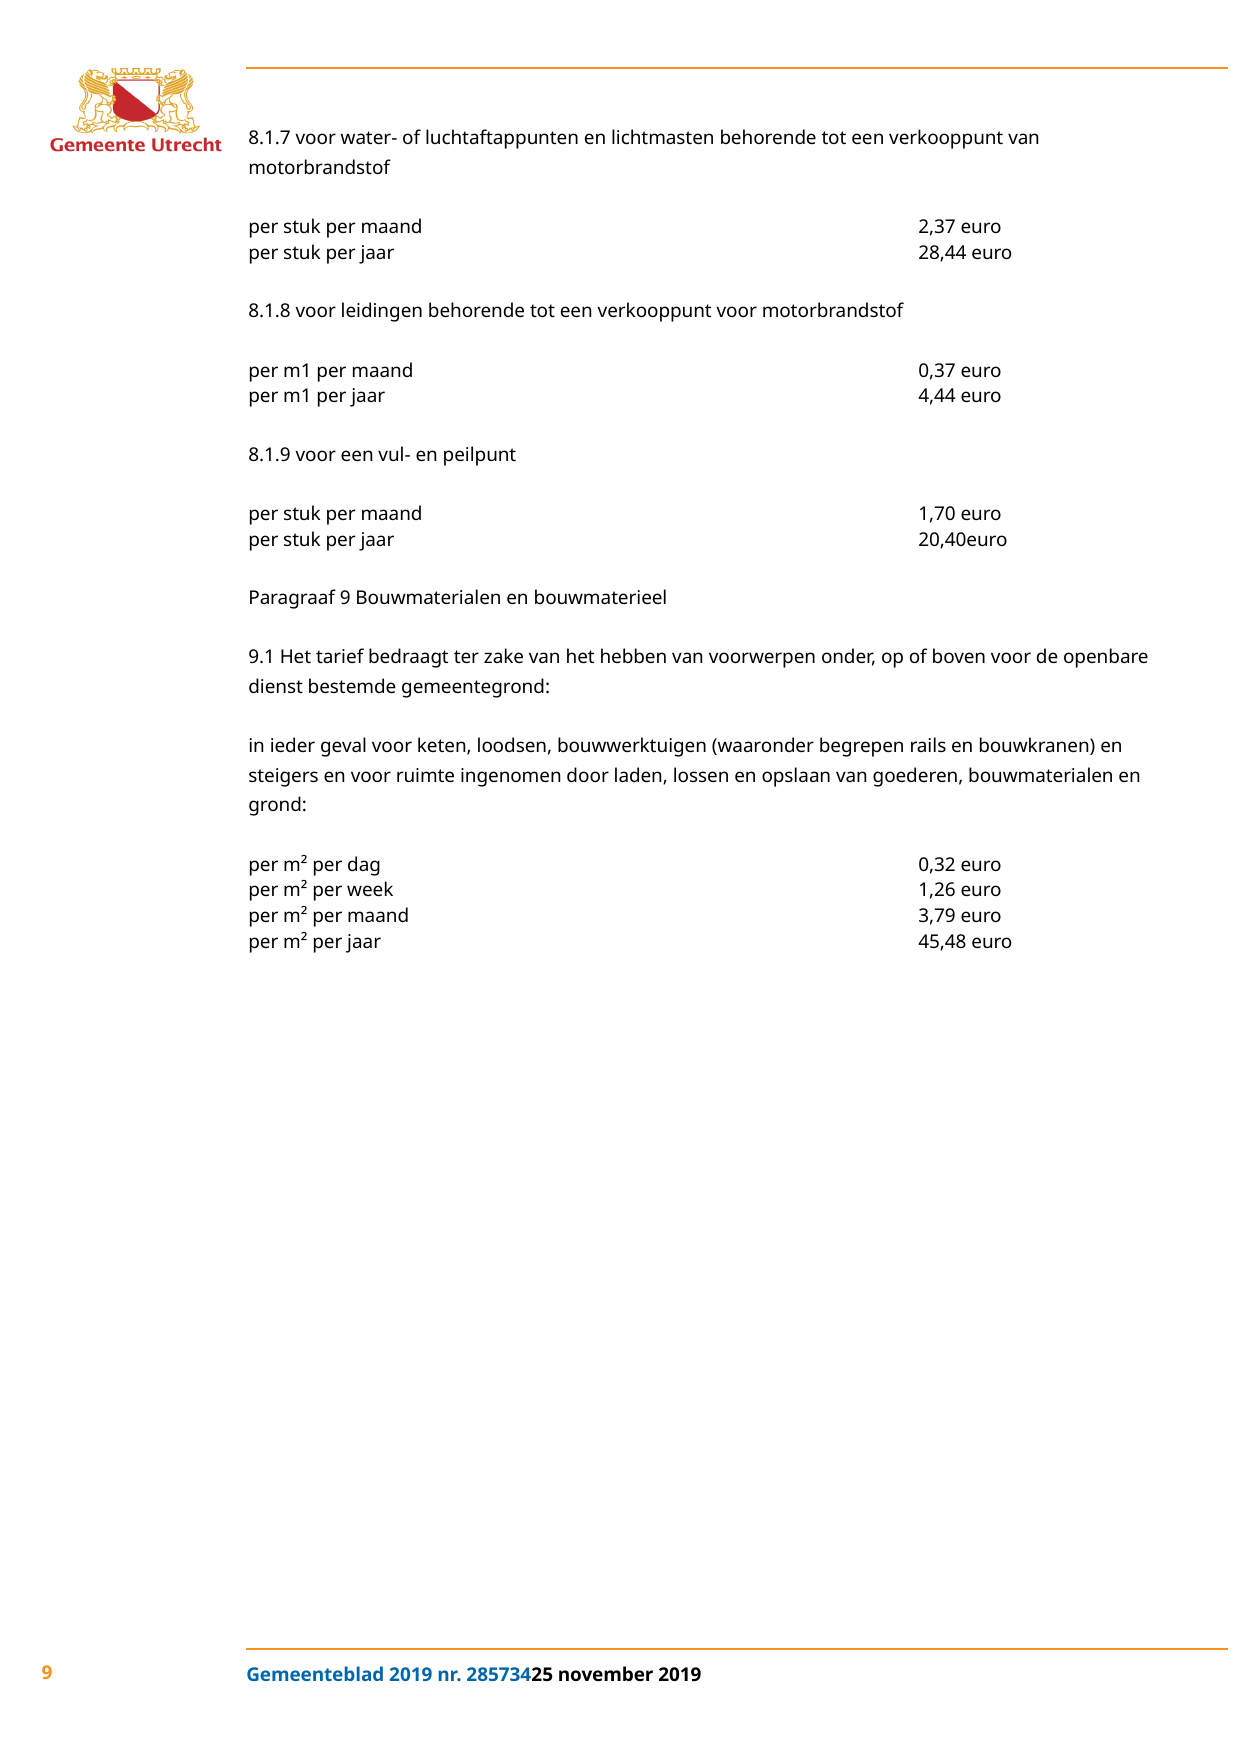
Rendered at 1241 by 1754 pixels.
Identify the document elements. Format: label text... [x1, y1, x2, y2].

table_cell per m1 per jaar [248, 383, 918, 408]
table_header 0,32 euro [918, 851, 1152, 877]
table_cell per m² per jaar [248, 928, 918, 954]
picture [41, 47, 231, 172]
table_header per stuk per maand [248, 213, 918, 239]
table_cell 20,40euro [918, 526, 1152, 552]
table_cell 4,44 euro [918, 383, 1152, 408]
table_cell per m² per maand [248, 903, 918, 928]
table_cell 3,79 euro [918, 903, 1152, 928]
table_header 1,70 euro [918, 500, 1152, 526]
table_header per m1 per maand [248, 357, 918, 382]
text 8.1.8 voor leidingen behorende tot een verkooppunt voor motorbrandstof [248, 297, 1152, 323]
table_header 0,37 euro [918, 357, 1152, 382]
text 9.1 Het tarief bedraagt ter zake van het hebben van voorwerpen onder, op of boven voor de openbare dienst bestemde gemeentegrond: [248, 644, 1152, 699]
table_cell per m² per week [248, 877, 918, 902]
table_cell per stuk per jaar [248, 239, 918, 265]
table_header 2,37 euro [918, 213, 1152, 239]
table_cell 1,26 euro [918, 877, 1152, 902]
table_header per stuk per maand [248, 500, 918, 526]
text 8.1.9 voor een vul- en peilpunt [248, 441, 1152, 467]
table_cell per stuk per jaar [248, 526, 918, 552]
table_cell 28,44 euro [918, 239, 1152, 265]
text 8.1.7 voor water- of luchtaftappunten en lichtmasten behorende tot een verkooppunt van motorbrandstof [248, 124, 1152, 180]
table_header per m² per dag [248, 851, 918, 877]
table_cell 45,48 euro [918, 928, 1152, 954]
text Paragraaf 9 Bouwmaterialen en bouwmaterieel [248, 584, 1152, 610]
text in ieder geval voor keten, loodsen, bouwwerktuigen (waaronder begrepen rails en bouwkranen) en steigers en voor ruimte ingenomen door laden, lossen en opslaan van goederen, bouwmaterialen en grond: [248, 732, 1152, 817]
